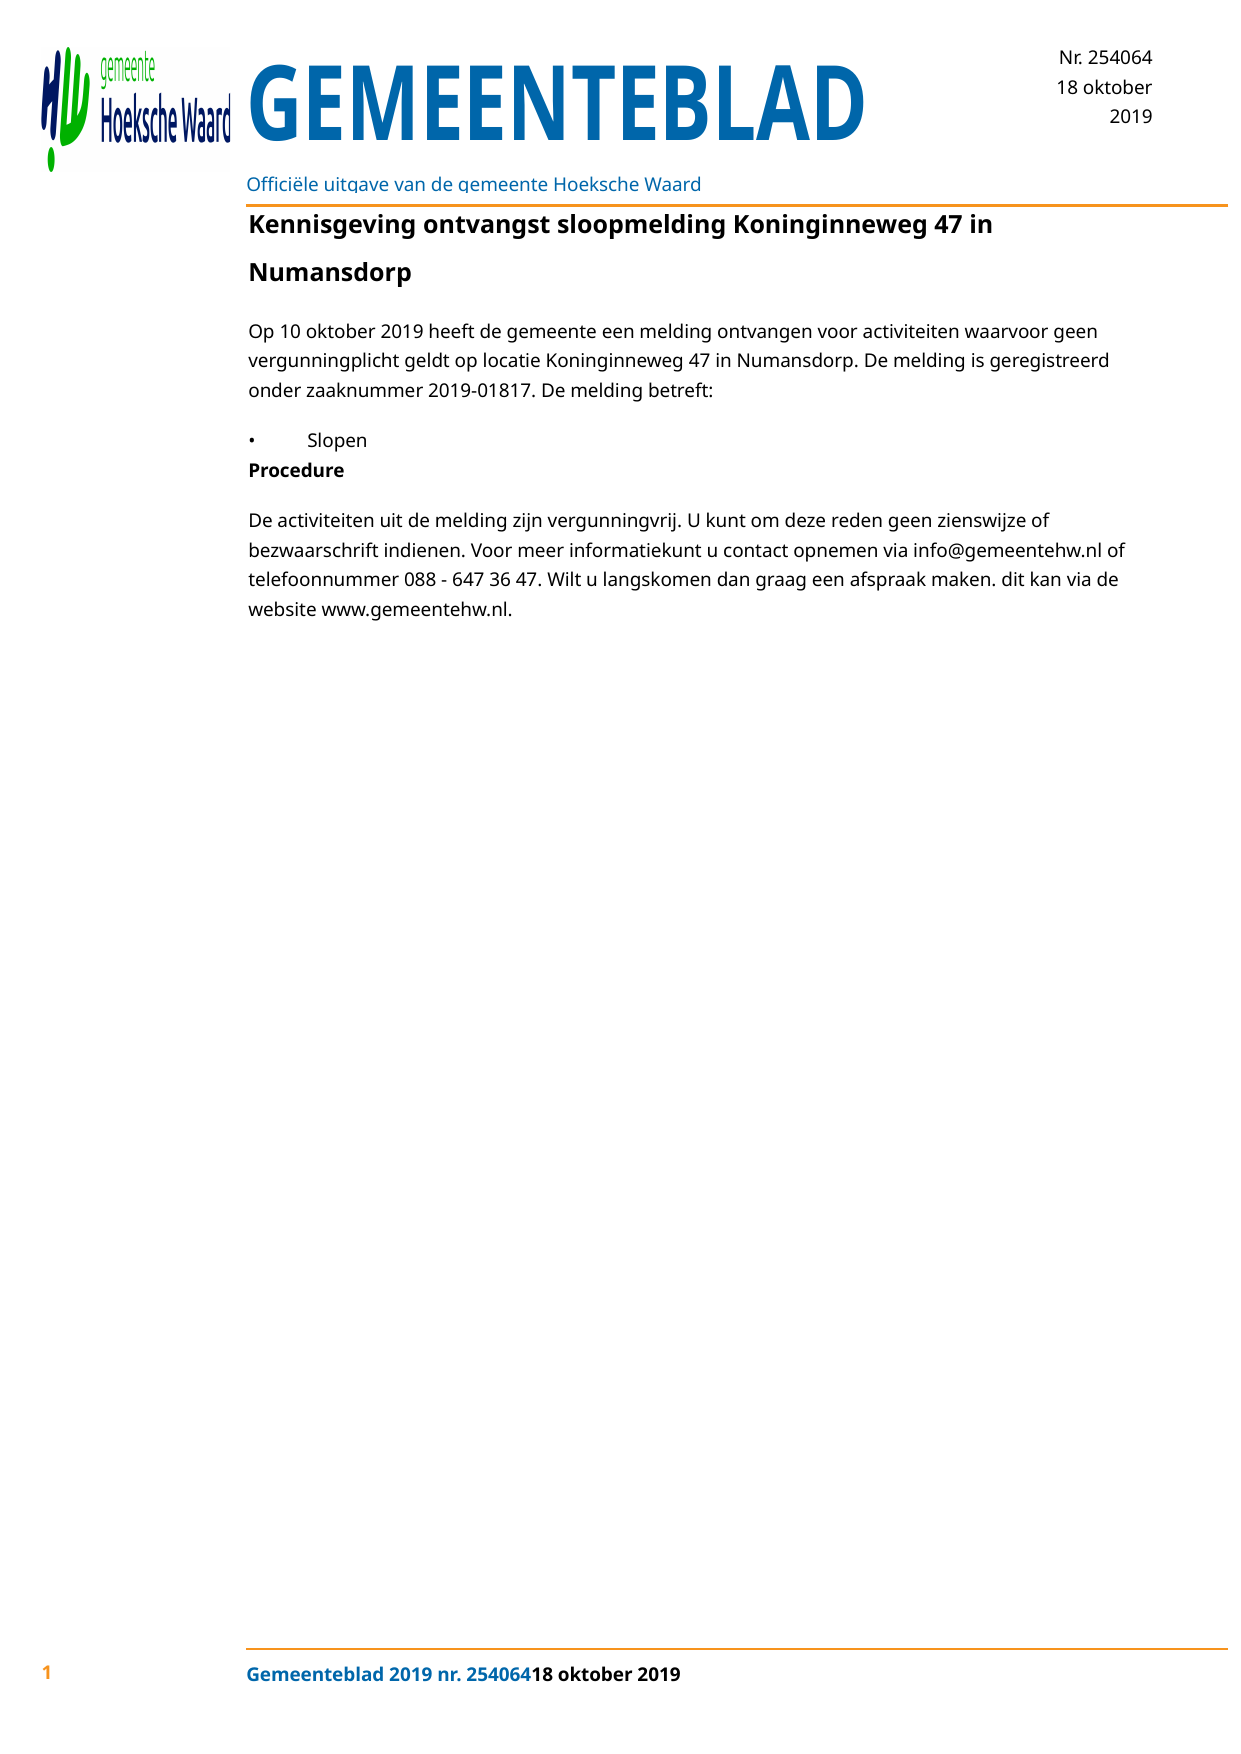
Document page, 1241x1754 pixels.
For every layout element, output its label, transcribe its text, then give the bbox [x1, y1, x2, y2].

text Procedure [248, 457, 1152, 483]
text Kennisgeving ontvangst sloopmelding Koninginneweg 47 in Numansdorp [248, 207, 1152, 288]
picture [41, 47, 231, 172]
list Slopen [248, 427, 1152, 453]
text Op 10 oktober 2019 heeft de gemeente een melding ontvangen voor activiteiten waarvoor geen vergunningplicht geldt op locatie Koninginneweg 47 in Numansdorp. De melding is geregistreerd onder zaaknummer 2019-01817. De melding betreft: [248, 318, 1152, 403]
text De activiteiten uit de melding zijn vergunningvrij. U kunt om deze reden geen zienswijze of bezwaarschrift indienen. Voor meer informatiekunt u contact opnemen via info@gemeentehw.nl of telefoonnummer 088 - 647 36 47. Wilt u langskomen dan graag een afspraak maken. dit kan via de website www.gemeentehw.nl. [248, 507, 1152, 622]
